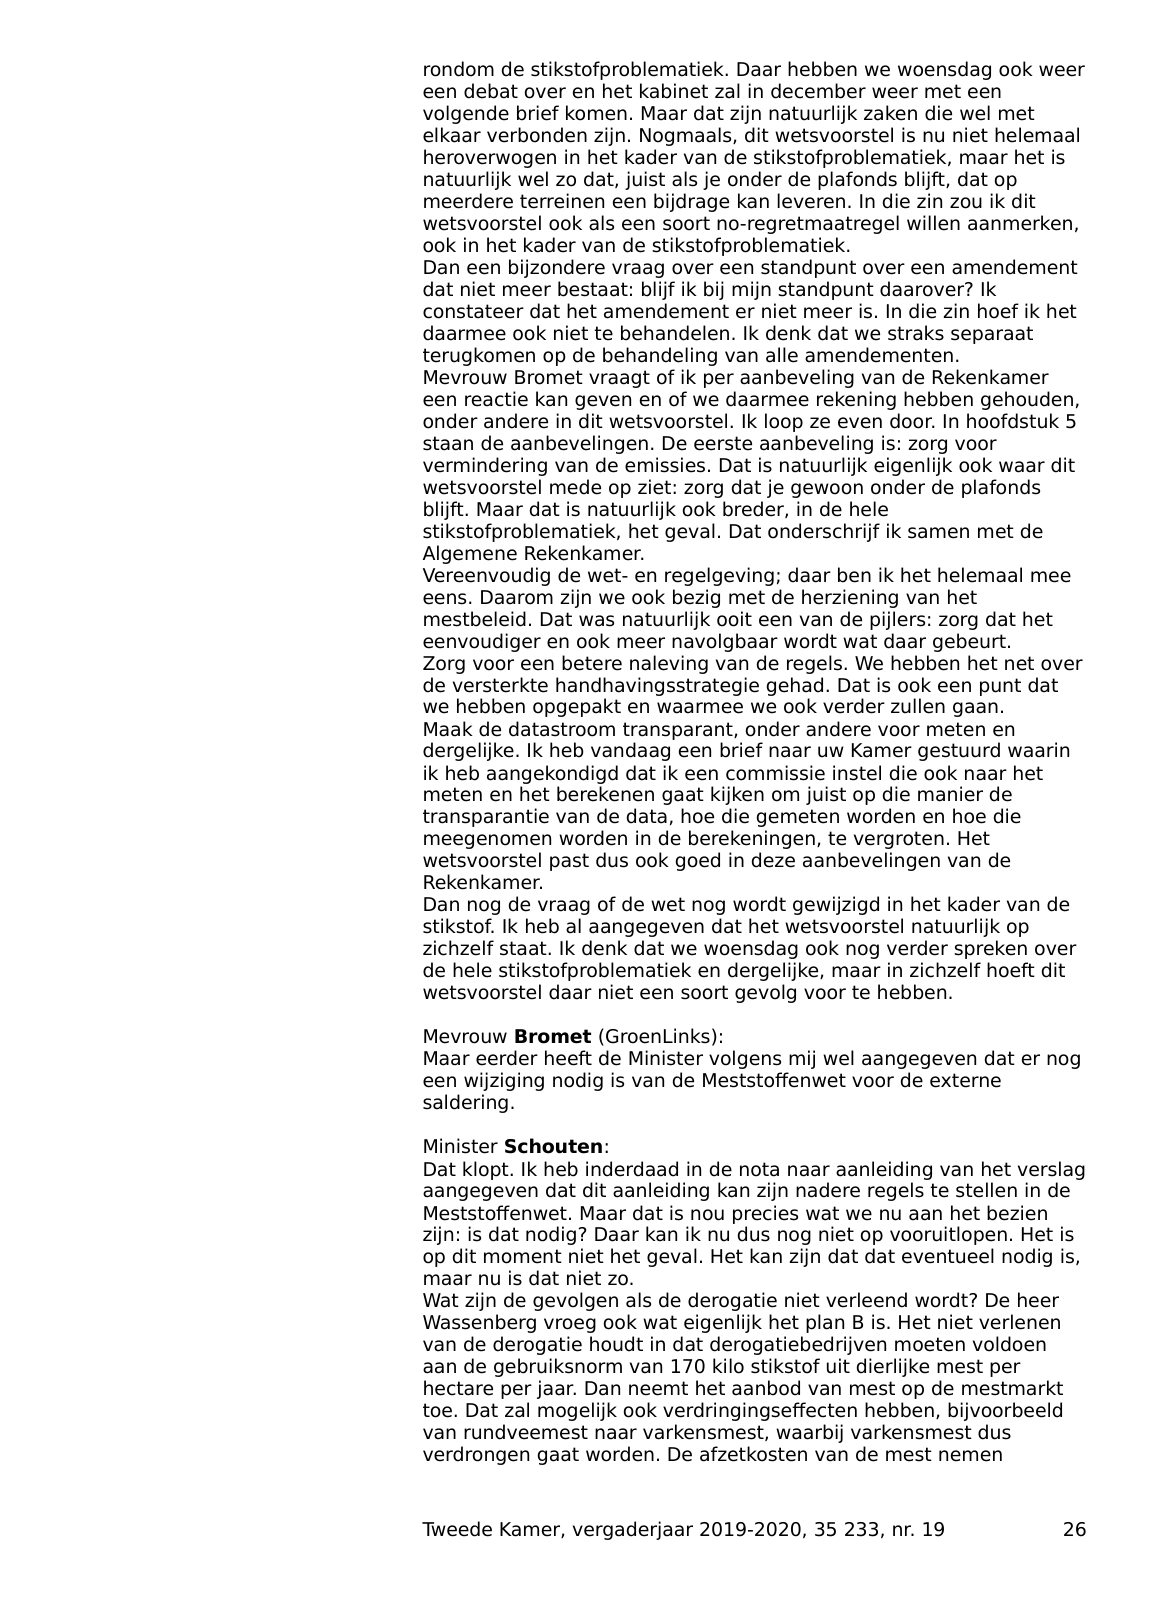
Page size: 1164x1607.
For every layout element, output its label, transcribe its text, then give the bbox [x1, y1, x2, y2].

text Minister Schouten: [422, 1136, 1087, 1158]
text Zorg voor een betere naleving van de regels. We hebben het net over de versterkte handhavingsstrategie gehad. Dat is ook een punt dat we hebben opgepakt en waarmee we ook verder zullen gaan. [422, 652, 1087, 718]
text Mevrouw Bromet vraagt of ik per aanbeveling van de Rekenkamer een reactie kan geven en of we daarmee rekening hebben gehouden, onder andere in dit wetsvoorstel. Ik loop ze even door. In hoofdstuk 5 staan de aanbevelingen. De eerste aanbeveling is: zorg voor vermindering van de emissies. Dat is natuurlijk eigenlijk ook waar dit wetsvoorstel mede op ziet: zorg dat je gewoon onder de plafonds blijft. Maar dat is natuurlijk ook breder, in de hele stikstofproblematiek, het geval. Dat onderschrijf ik samen met de Algemene Rekenkamer. [422, 367, 1087, 564]
text Maak de datastroom transparant, onder andere voor meten en dergelijke. Ik heb vandaag een brief naar uw Kamer gestuurd waarin ik heb aangekondigd dat ik een commissie instel die ook naar het meten en het berekenen gaat kijken om juist op die manier de transparantie van de data, hoe die gemeten worden en hoe die meegenomen worden in de berekeningen, te vergroten. Het wetsvoorstel past dus ook goed in deze aanbevelingen van de Rekenkamer. [422, 718, 1087, 894]
text Maar eerder heeft de Minister volgens mij wel aangegeven dat er nog een wijziging nodig is van de Meststoffenwet voor de externe saldering. [422, 1048, 1087, 1114]
text Wat zijn de gevolgen als de derogatie niet verleend wordt? De heer Wassenberg vroeg ook wat eigenlijk het plan B is. Het niet verlenen van de derogatie houdt in dat derogatiebedrijven moeten voldoen aan de gebruiksnorm van 170 kilo stikstof uit dierlijke mest per hectare per jaar. Dan neemt het aanbod van mest op de mestmarkt toe. Dat zal mogelijk ook verdringingseffecten hebben, bijvoorbeeld van rundveemest naar varkensmest, waarbij varkensmest dus verdrongen gaat worden. De afzetkosten van de mest nemen [422, 1290, 1087, 1466]
text Dan een bijzondere vraag over een standpunt over een amendement dat niet meer bestaat: blijf ik bij mijn standpunt daarover? Ik constateer dat het amendement er niet meer is. In die zin hoef ik het daarmee ook niet te behandelen. Ik denk dat we straks separaat terugkomen op de behandeling van alle amendementen. [422, 257, 1087, 367]
text Dat klopt. Ik heb inderdaad in de nota naar aanleiding van het verslag aangegeven dat dit aanleiding kan zijn nadere regels te stellen in de Meststoffenwet. Maar dat is nou precies wat we nu aan het bezien zijn: is dat nodig? Daar kan ik nu dus nog niet op vooruitlopen. Het is op dit moment niet het geval. Het kan zijn dat dat eventueel nodig is, maar nu is dat niet zo. [422, 1158, 1087, 1290]
text Vereenvoudig de wet- en regelgeving; daar ben ik het helemaal mee eens. Daarom zijn we ook bezig met de herziening van het mestbeleid. Dat was natuurlijk ooit een van de pijlers: zorg dat het eenvoudiger en ook meer navolgbaar wordt wat daar gebeurt. [422, 564, 1087, 652]
text Mevrouw Bromet (GroenLinks): [422, 1026, 1087, 1048]
text rondom de stikstofproblematiek. Daar hebben we woensdag ook weer een debat over en het kabinet zal in december weer met een volgende brief komen. Maar dat zijn natuurlijk zaken die wel met elkaar verbonden zijn. Nogmaals, dit wetsvoorstel is nu niet helemaal heroverwogen in het kader van de stikstofproblematiek, maar het is natuurlijk wel zo dat, juist als je onder de plafonds blijft, dat op meerdere terreinen een bijdrage kan leveren. In die zin zou ik dit wetsvoorstel ook als een soort no-regretmaatregel willen aanmerken, ook in het kader van de stikstofproblematiek. [422, 59, 1087, 257]
text Dan nog de vraag of de wet nog wordt gewijzigd in het kader van de stikstof. Ik heb al aangegeven dat het wetsvoorstel natuurlijk op zichzelf staat. Ik denk dat we woensdag ook nog verder spreken over de hele stikstofproblematiek en dergelijke, maar in zichzelf hoeft dit wetsvoorstel daar niet een soort gevolg voor te hebben. [422, 894, 1087, 1004]
